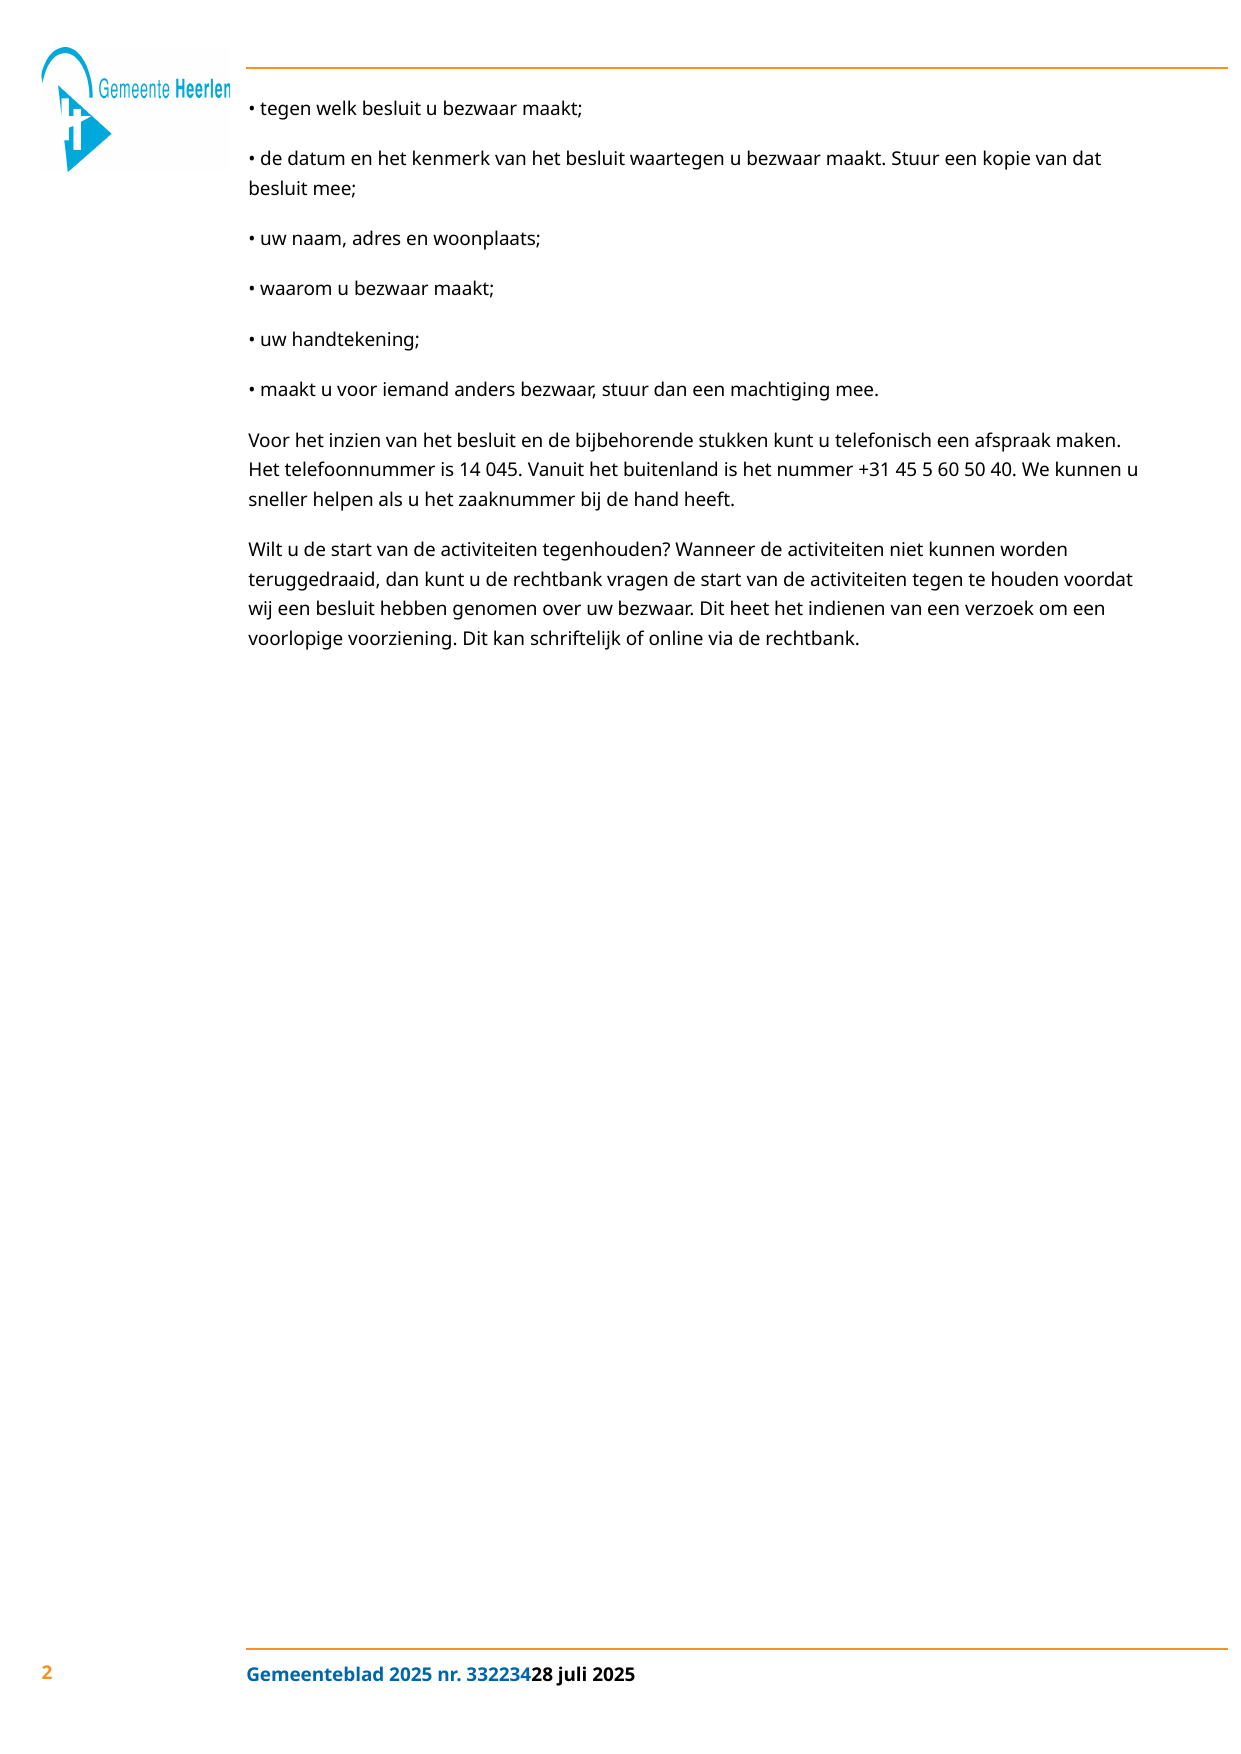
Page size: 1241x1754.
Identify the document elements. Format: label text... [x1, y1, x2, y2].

text • de datum en het kenmerk van het besluit waartegen u bezwaar maakt. Stuur een kopie van dat besluit mee; [248, 145, 1152, 201]
text • uw naam, adres en woonplaats; [248, 225, 1152, 251]
text • uw handtekening; [248, 326, 1152, 352]
text • tegen welk besluit u bezwaar maakt; [248, 95, 1152, 121]
picture [41, 47, 231, 172]
text • waarom u bezwaar maakt; [248, 276, 1152, 301]
text Wilt u de start van de activiteiten tegenhouden? Wanneer de activiteiten niet kunnen worden teruggedraaid, dan kunt u de rechtbank vragen de start van de activiteiten tegen te houden voordat wij een besluit hebben genomen over uw bezwaar. Dit heet het indienen van een verzoek om een voorlopige voorziening. Dit kan schriftelijk of online via de rechtbank. [248, 536, 1152, 651]
text Voor het inzien van het besluit en de bijbehorende stukken kunt u telefonisch een afspraak maken. Het telefoonnummer is 14 045. Vanuit het buitenland is het nummer +31 45 5 60 50 40. We kunnen u sneller helpen als u het zaaknummer bij de hand heeft. [248, 427, 1152, 512]
text • maakt u voor iemand anders bezwaar, stuur dan een machtiging mee. [248, 376, 1152, 402]
picture [41, 47, 59, 70]
